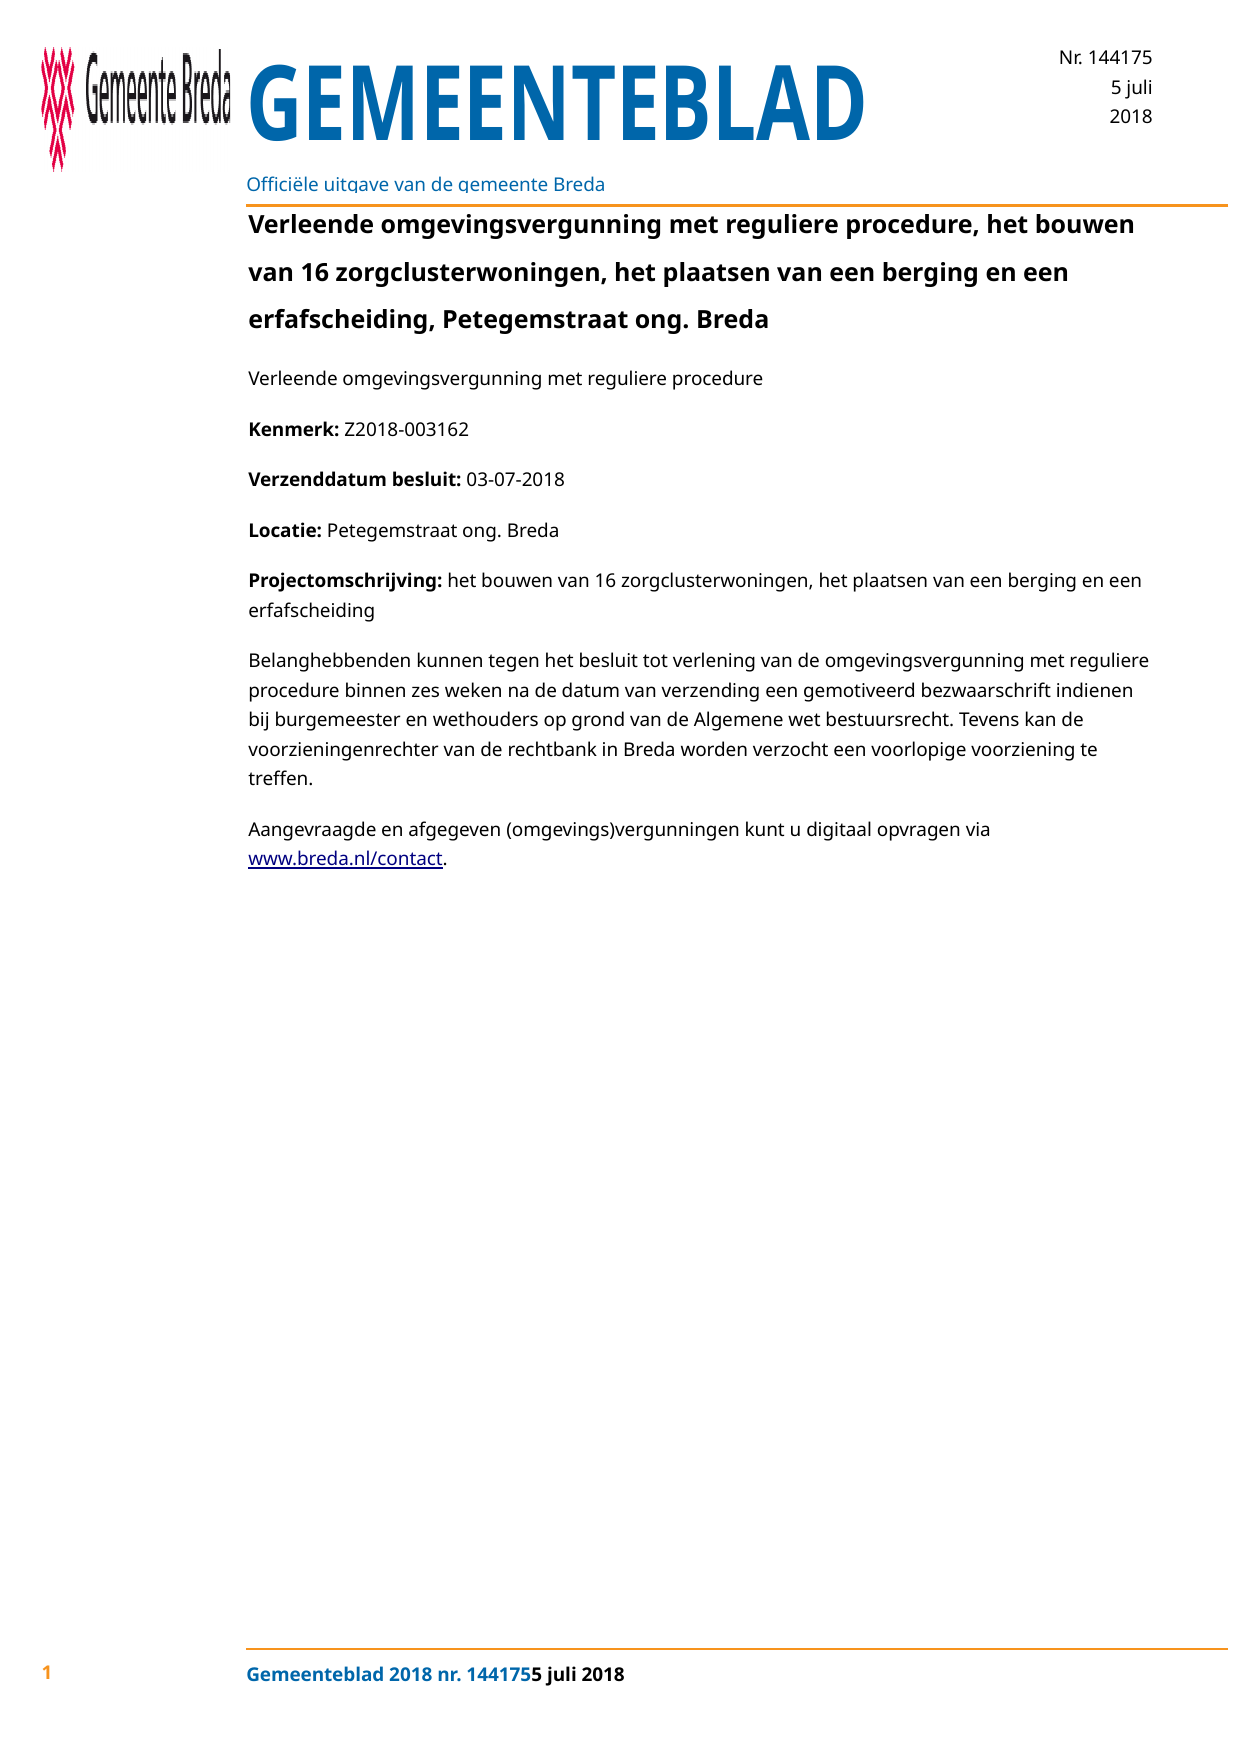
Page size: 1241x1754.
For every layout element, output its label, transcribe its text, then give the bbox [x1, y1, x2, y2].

text Locatie: Petegemstraat ong. Breda [248, 517, 1152, 542]
text Aangevraagde en afgegeven (omgevings)vergunningen kunt u digitaal opvragen via www.breda.nl/contact. [248, 816, 1152, 871]
text Projectomschrijving: het bouwen van 16 zorgclusterwoningen, het plaatsen van een berging en een erfafscheiding [248, 567, 1152, 622]
text Verzenddatum besluit: 03-07-2018 [248, 466, 1152, 492]
text Belanghebbenden kunnen tegen het besluit tot verlening van de omgevingsvergunning met reguliere procedure binnen zes weken na de datum van verzending een gemotiveerd bezwaarschrift indienen bij burgemeester en wethouders op grond van de Algemene wet bestuursrecht. Tevens kan de voorzieningenrechter van de rechtbank in Breda worden verzocht een voorlopige voorziening te treffen. [248, 647, 1152, 791]
text Verleende omgevingsvergunning met reguliere procedure [248, 366, 1152, 391]
text Verleende omgevingsvergunning met reguliere procedure, het bouwen van 16 zorgclusterwoningen, het plaatsen van een berging en een erfafscheiding, Petegemstraat ong. Breda [248, 207, 1152, 336]
text Kenmerk: Z2018-003162 [248, 416, 1152, 442]
picture [41, 47, 231, 172]
